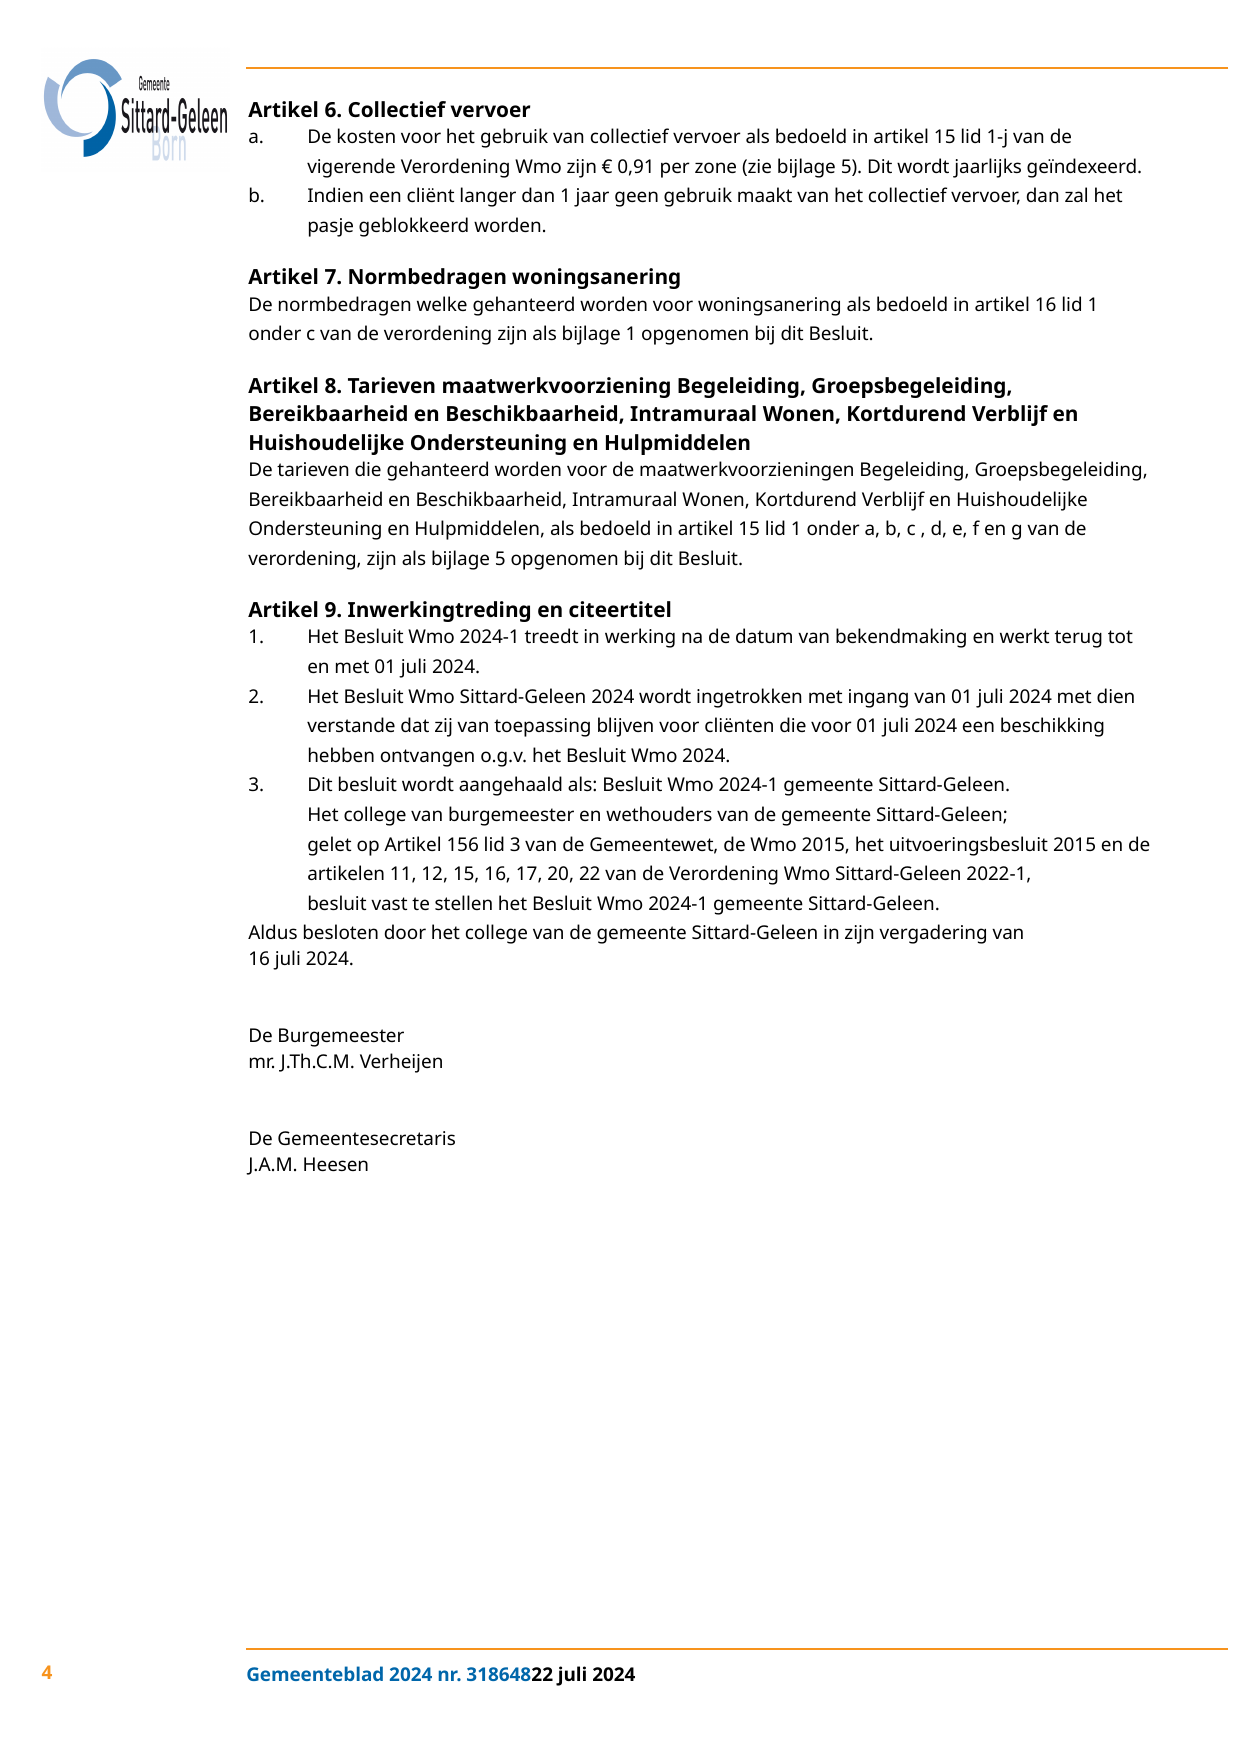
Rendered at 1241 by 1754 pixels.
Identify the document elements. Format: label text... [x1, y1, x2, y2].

text De normbedragen welke gehanteerd worden voor woningsanering als bedoeld in artikel 16 lid 1 onder c van de verordening zijn als bijlage 1 opgenomen bij dit Besluit. [248, 291, 1152, 346]
text 16 juli 2024. [248, 945, 1152, 971]
list Dit besluit wordt aangehaald als: Besluit Wmo 2024-1 gemeente Sittard-Geleen. [248, 772, 1152, 797]
text Aldus besloten door het college van de gemeente Sittard-Geleen in zijn vergadering van [248, 919, 1152, 945]
text mr. J.Th.C.M. Verheijen [248, 1048, 1152, 1074]
list De kosten voor het gebruik van collectief vervoer als bedoeld in artikel 15 lid 1-j van de vigerende Verordening Wmo zijn € 0,91 per zone (zie bijlage 5). Dit wordt jaarlijks geïndexeerd. [248, 123, 1152, 178]
text De Burgemeester [248, 1022, 1152, 1048]
text De Gemeentesecretaris [248, 1125, 1152, 1151]
picture [41, 47, 231, 172]
text Artikel 8. Tarieven maatwerkvoorziening Begeleiding, Groepsbegeleiding, Bereikbaarheid en Beschikbaarheid, Intramuraal Wonen, Kortdurend Verblijf en Huishoudelijke Ondersteuning en Hulpmiddelen [248, 371, 1152, 456]
text J.A.M. Heesen [248, 1151, 1152, 1177]
list Het Besluit Wmo Sittard-Geleen 2024 wordt ingetrokken met ingang van 01 juli 2024 met dien verstande dat zij van toepassing blijven voor cliënten die voor 01 juli 2024 een beschikking hebben ontvangen o.g.v. het Besluit Wmo 2024. [248, 683, 1152, 768]
text De tarieven die gehanteerd worden voor de maatwerkvoorzieningen Begeleiding, Groepsbegeleiding, Bereikbaarheid en Beschikbaarheid, Intramuraal Wonen, Kortdurend Verblijf en Huishoudelijke Ondersteuning en Hulpmiddelen, als bedoeld in artikel 15 lid 1 onder a, b, c , d, e, f en g van de verordening, zijn als bijlage 5 opgenomen bij dit Besluit. [248, 456, 1152, 571]
list Indien een cliënt langer dan 1 jaar geen gebruik maakt van het collectief vervoer, dan zal het pasje geblokkeerd worden. [248, 182, 1152, 238]
text Artikel 6. Collectief vervoer [248, 95, 1152, 123]
text Artikel 7. Normbedragen woningsanering [248, 262, 1152, 291]
list gelet op Artikel 156 lid 3 van de Gemeentewet, de Wmo 2015, het uitvoeringsbesluit 2015 en de artikelen 11, 12, 15, 16, 17, 20, 22 van de Verordening Wmo Sittard-Geleen 2022-1, [248, 831, 1152, 886]
text Artikel 9. Inwerkingtreding en citeertitel [248, 595, 1152, 624]
list Het Besluit Wmo 2024-1 treedt in werking na de datum van bekendmaking en werkt terug tot en met 01 juli 2024. [248, 624, 1152, 679]
list besluit vast te stellen het Besluit Wmo 2024-1 gemeente Sittard-Geleen. [248, 890, 1152, 916]
list Het college van burgemeester en wethouders van de gemeente Sittard-Geleen; [248, 801, 1152, 827]
